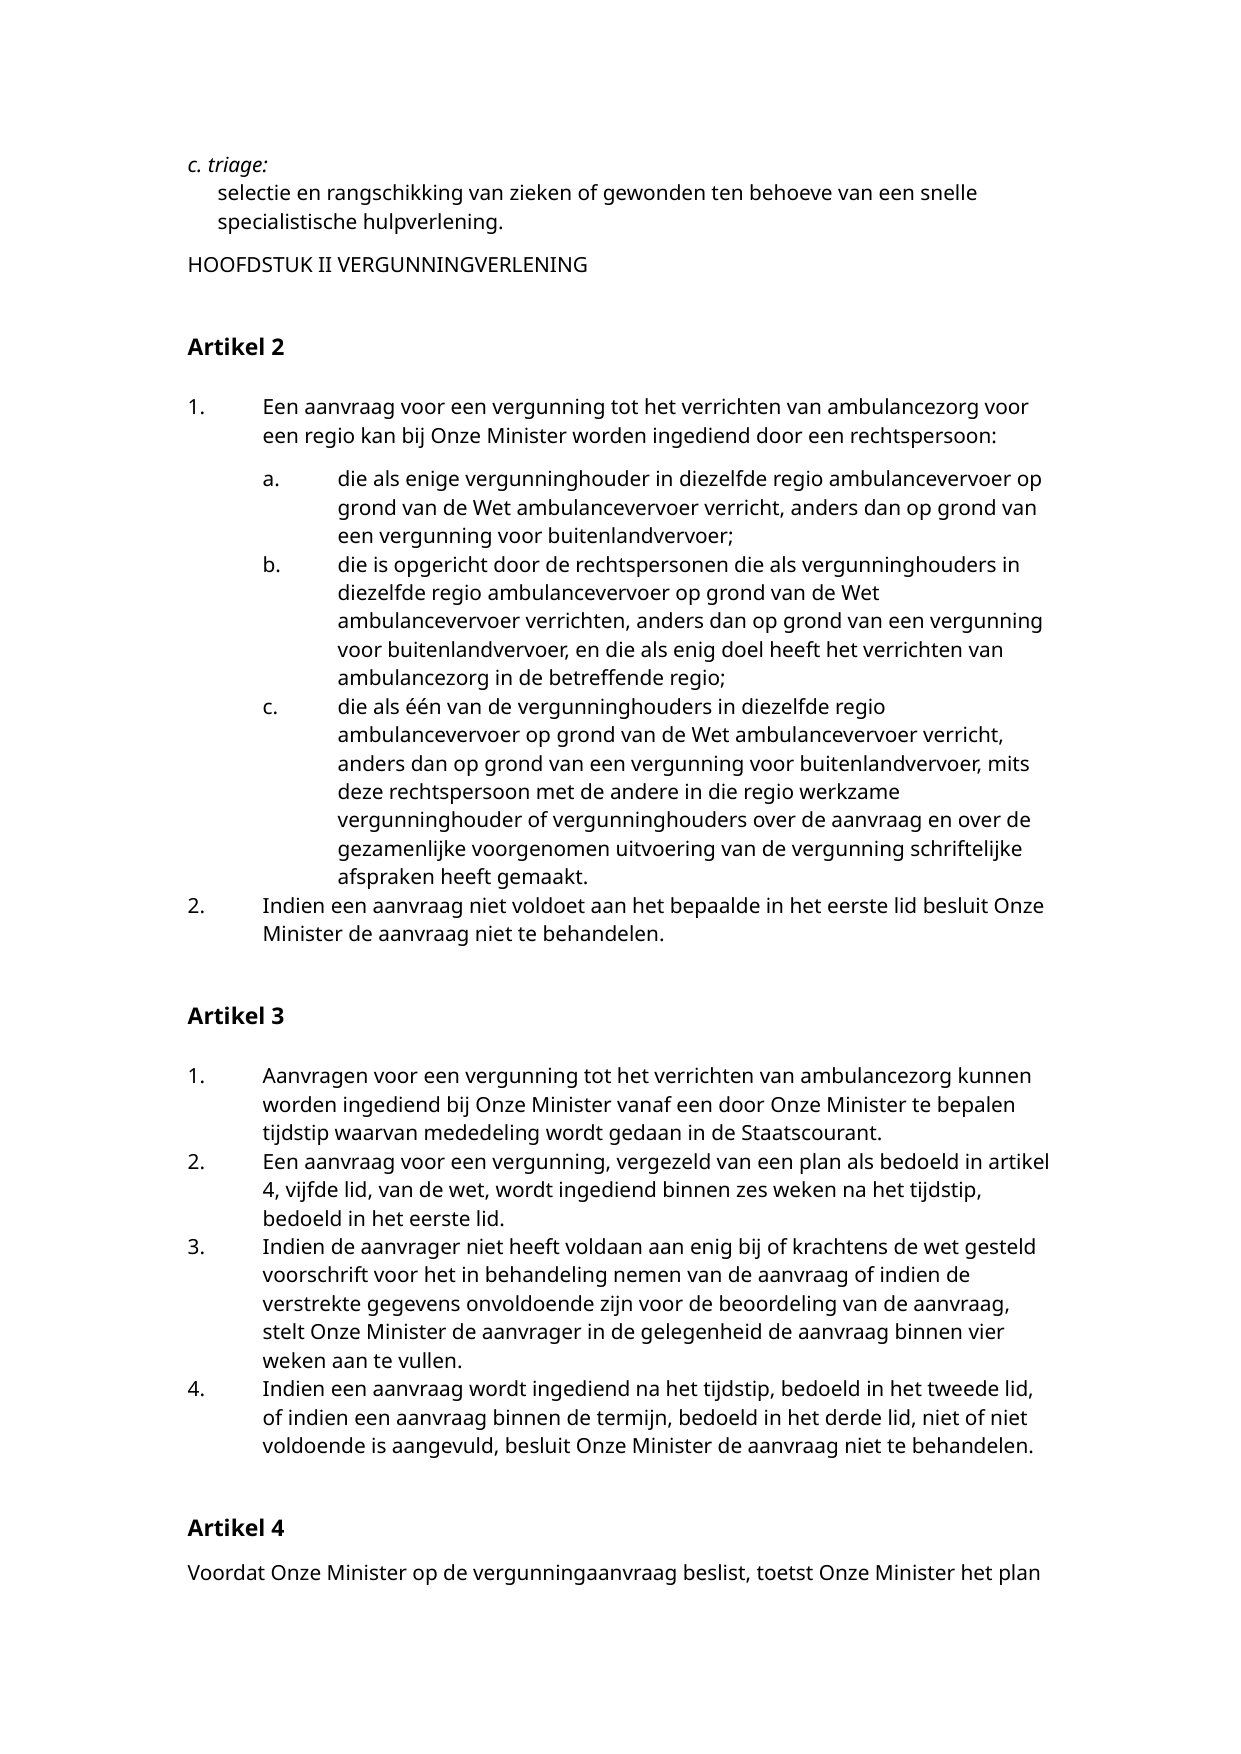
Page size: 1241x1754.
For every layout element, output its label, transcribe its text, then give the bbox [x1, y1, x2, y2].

text Voordat Onze Minister op de vergunningaanvraag beslist, toetst Onze Minister het plan [187, 1558, 1053, 1587]
list Indien een aanvraag wordt ingediend na het tijdstip, bedoeld in het tweede lid, of indien een aanvraag binnen de termijn, bedoeld in het derde lid, niet of niet voldoende is aangevuld, besluit Onze Minister de aanvraag niet te behandelen. [187, 1374, 1053, 1460]
text c. triage: [187, 150, 1053, 178]
list Een aanvraag voor een vergunning tot het verrichten van ambulancezorg voor een regio kan bij Onze Minister worden ingediend door een rechtspersoon: [187, 392, 1053, 449]
list Aanvragen voor een vergunning tot het verrichten van ambulancezorg kunnen worden ingediend bij Onze Minister vanaf een door Onze Minister te bepalen tijdstip waarvan mededeling wordt gedaan in de Staatscourant. [187, 1062, 1053, 1147]
list Indien de aanvrager niet heeft voldaan aan enig bij of krachtens de wet gesteld voorschrift voor het in behandeling nemen van de aanvraag of indien de verstrekte gegevens onvoldoende zijn voor de beoordeling van de aanvraag, stelt Onze Minister de aanvrager in de gelegenheid de aanvraag binnen vier weken aan te vullen. [187, 1232, 1053, 1374]
list Indien een aanvraag niet voldoet aan het bepaalde in het eerste lid besluit Onze Minister de aanvraag niet te behandelen. [187, 891, 1053, 948]
list die als enige vergunninghouder in diezelfde regio ambulancevervoer op grond van de Wet ambulancevervoer verricht, anders dan op grond van een vergunning voor buitenlandvervoer; [262, 464, 1053, 550]
subtitle Artikel 4 [187, 1512, 1053, 1543]
text selectie en rangschikking van zieken of gewonden ten behoeve van een snelle specialistische hulpverlening. [217, 178, 1053, 235]
subtitle HOOFDSTUK II VERGUNNINGVERLENING [187, 250, 1053, 279]
list die als één van de vergunninghouders in diezelfde regio ambulancevervoer op grond van de Wet ambulancevervoer verricht, anders dan op grond van een vergunning voor buitenlandvervoer, mits deze rechtspersoon met de andere in die regio werkzame vergunninghouder of vergunninghouders over de aanvraag en over de gezamenlijke voorgenomen uitvoering van de vergunning schriftelijke afspraken heeft gemaakt. [262, 692, 1053, 891]
list Een aanvraag voor een vergunning, vergezeld van een plan als bedoeld in artikel 4, vijfde lid, van de wet, wordt ingediend binnen zes weken na het tijdstip, bedoeld in het eerste lid. [187, 1147, 1053, 1232]
subtitle Artikel 2 [187, 331, 1053, 362]
subtitle Artikel 3 [187, 1000, 1053, 1032]
list die is opgericht door de rechtspersonen die als vergunninghouders in diezelfde regio ambulancevervoer op grond van de Wet ambulancevervoer verrichten, anders dan op grond van een vergunning voor buitenlandvervoer, en die als enig doel heeft het verrichten van ambulancezorg in de betreffende regio; [262, 550, 1053, 692]
